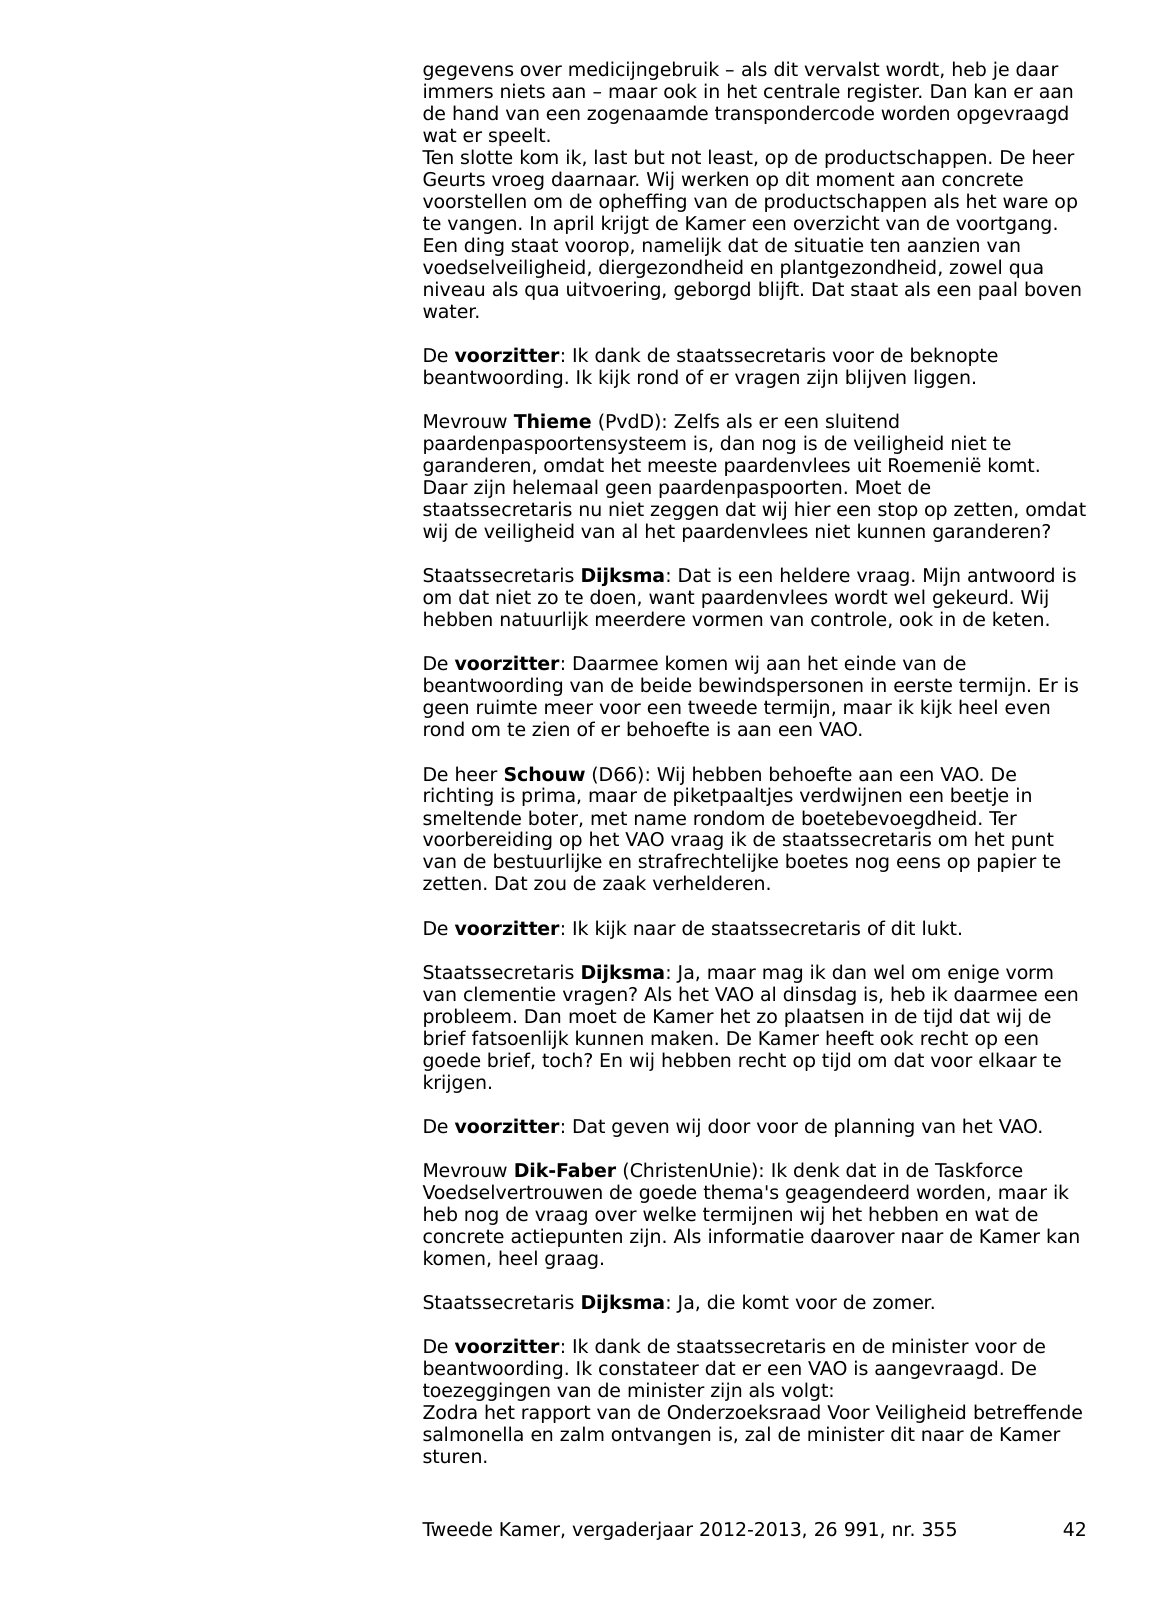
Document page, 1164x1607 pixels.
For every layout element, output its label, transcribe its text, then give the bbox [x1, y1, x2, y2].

text De voorzitter: Ik kijk naar de staatssecretaris of dit lukt. [422, 917, 1087, 939]
text Mevrouw Dik-Faber (ChristenUnie): Ik denk dat in de Taskforce Voedselvertrouwen de goede thema's geagendeerd worden, maar ik heb nog de vraag over welke termijnen wij het hebben en wat de concrete actiepunten zijn. Als informatie daarover naar de Kamer kan komen, heel graag. [422, 1160, 1087, 1270]
text Staatssecretaris Dijksma: Ja, die komt voor de zomer. [422, 1292, 1087, 1314]
text Staatssecretaris Dijksma: Ja, maar mag ik dan wel om enige vorm van clementie vragen? Als het VAO al dinsdag is, heb ik daarmee een probleem. Dan moet de Kamer het zo plaatsen in de tijd dat wij de brief fatsoenlijk kunnen maken. De Kamer heeft ook recht op een goede brief, toch? En wij hebben recht op tijd om dat voor elkaar te krijgen. [422, 962, 1087, 1093]
text Staatssecretaris Dijksma: Dat is een heldere vraag. Mijn antwoord is om dat niet zo te doen, want paardenvlees wordt wel gekeurd. Wij hebben natuurlijk meerdere vormen van controle, ook in de keten. [422, 565, 1087, 631]
text gegevens over medicijngebruik – als dit vervalst wordt, heb je daar immers niets aan – maar ook in het centrale register. Dan kan er aan de hand van een zogenaamde transpondercode worden opgevraagd wat er speelt. [422, 59, 1087, 147]
text De voorzitter: Ik dank de staatssecretaris en de minister voor de beantwoording. Ik constateer dat er een VAO is aangevraagd. De toezeggingen van de minister zijn als volgt: [422, 1336, 1087, 1402]
text De voorzitter: Ik dank de staatssecretaris voor de beknopte beantwoording. Ik kijk rond of er vragen zijn blijven liggen. [422, 345, 1087, 389]
text De heer Schouw (D66): Wij hebben behoefte aan een VAO. De richting is prima, maar de piketpaaltjes verdwijnen een beetje in smeltende boter, met name rondom de boetebevoegdheid. Ter voorbereiding op het VAO vraag ik de staatssecretaris om het punt van de bestuurlijke en strafrechtelijke boetes nog eens op papier te zetten. Dat zou de zaak verhelderen. [422, 763, 1087, 895]
text Mevrouw Thieme (PvdD): Zelfs als er een sluitend paardenpaspoortensysteem is, dan nog is de veiligheid niet te garanderen, omdat het meeste paardenvlees uit Roemenië komt. Daar zijn helemaal geen paardenpaspoorten. Moet de staatssecretaris nu niet zeggen dat wij hier een stop op zetten, omdat wij de veiligheid van al het paardenvlees niet kunnen garanderen? [422, 411, 1087, 543]
text De voorzitter: Dat geven wij door voor de planning van het VAO. [422, 1116, 1087, 1138]
text Ten slotte kom ik, last but not least, op de productschappen. De heer Geurts vroeg daarnaar. Wij werken op dit moment aan concrete voorstellen om de opheffing van de productschappen als het ware op te vangen. In april krijgt de Kamer een overzicht van de voortgang. Een ding staat voorop, namelijk dat de situatie ten aanzien van voedselveiligheid, diergezondheid en plantgezondheid, zowel qua niveau als qua uitvoering, geborgd blijft. Dat staat als een paal boven water. [422, 147, 1087, 323]
text Zodra het rapport van de Onderzoeksraad Voor Veiligheid betreffende salmonella en zalm ontvangen is, zal de minister dit naar de Kamer sturen. [422, 1402, 1087, 1468]
text De voorzitter: Daarmee komen wij aan het einde van de beantwoording van de beide bewindspersonen in eerste termijn. Er is geen ruimte meer voor een tweede termijn, maar ik kijk heel even rond om te zien of er behoefte is aan een VAO. [422, 653, 1087, 741]
